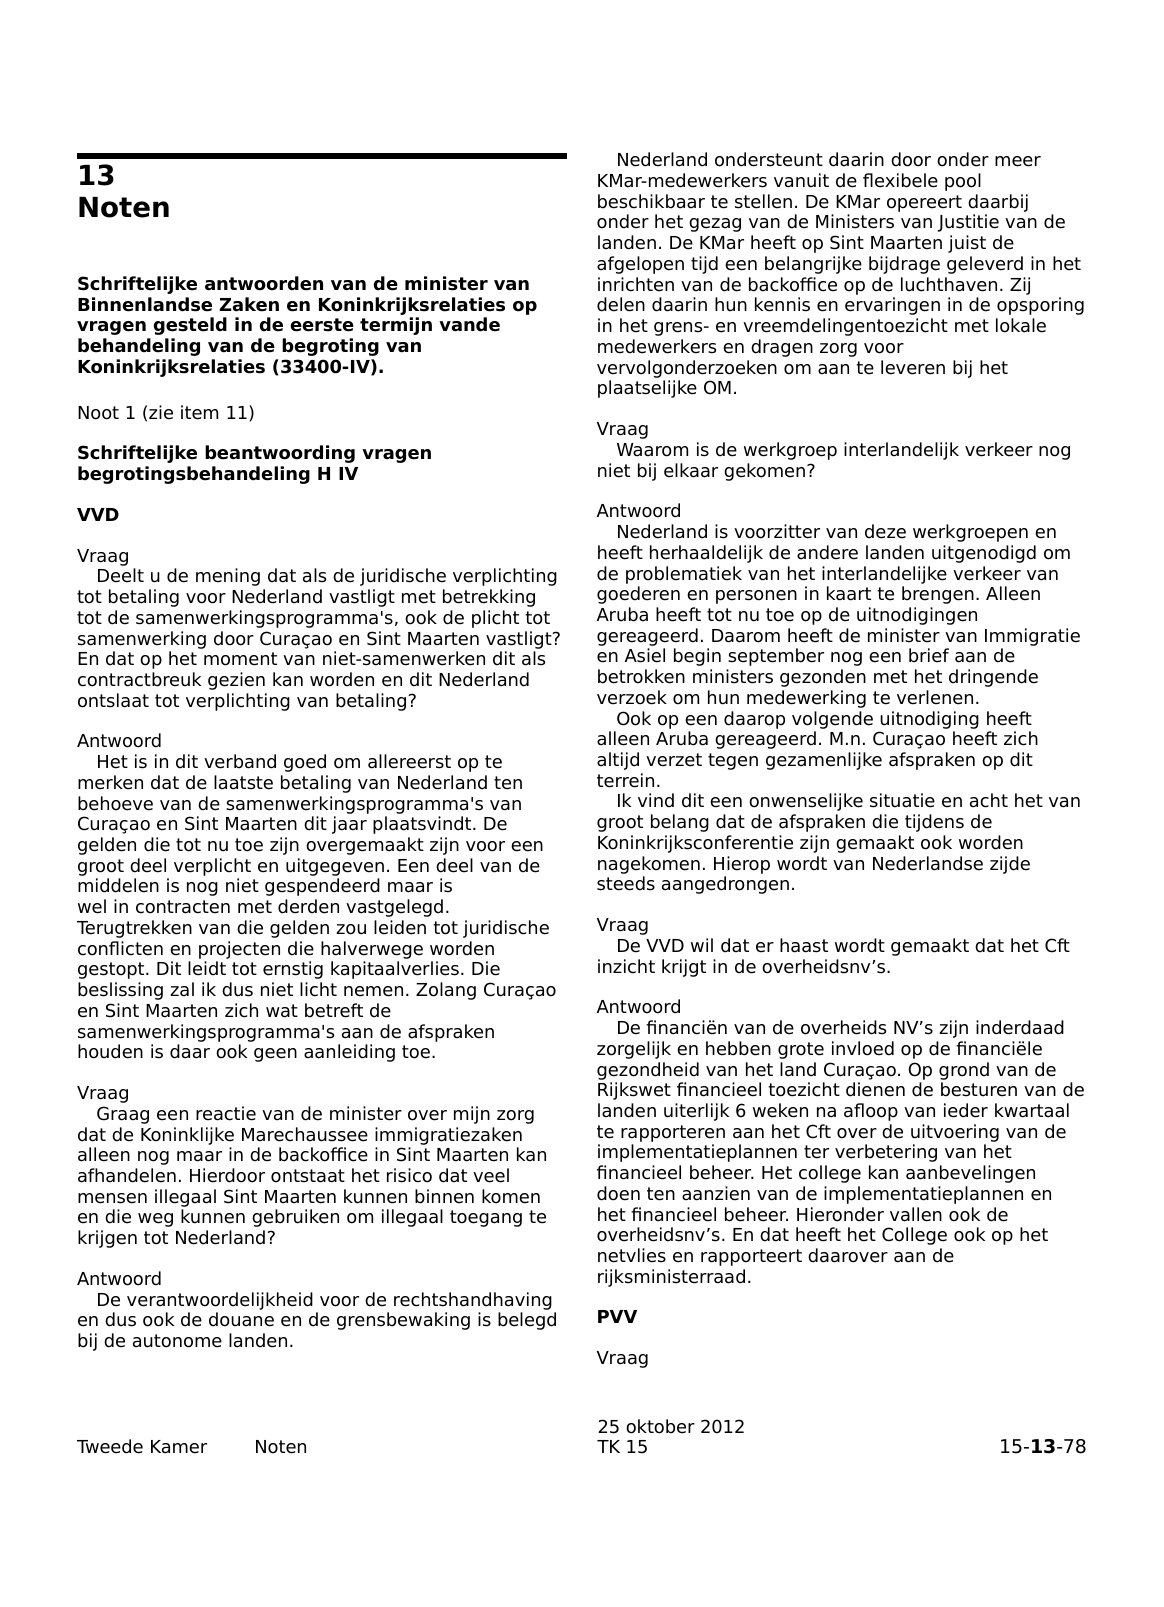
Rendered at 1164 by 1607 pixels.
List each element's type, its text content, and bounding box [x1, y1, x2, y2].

subtitle Schriftelijke antwoorden van de minister van Binnenlandse Zaken en Koninkrijksrelaties op vragen gesteld in de eerste termijn vande behandeling van de begroting van Koninkrijksrelaties (33400-IV). [77, 274, 567, 377]
text Ook op een daarop volgende uitnodiging heeft alleen Aruba gereageerd. M.n. Curaçao heeft zich altijd verzet tegen gezamenlijke afspraken op dit terrein. [596, 708, 1087, 791]
text Antwoord [77, 1269, 567, 1289]
text Noot 1 (zie item 11) [77, 402, 567, 423]
text Antwoord [596, 997, 1087, 1018]
text De VVD wil dat er haast wordt gemaakt dat het Cft inzicht krijgt in de overheidsnv’s. [596, 936, 1087, 977]
text PVV [596, 1307, 1087, 1328]
text Vraag [596, 1348, 1087, 1369]
text Antwoord [77, 731, 567, 752]
text Ik vind dit een onwenselijke situatie en acht het van groot belang dat de afspraken die tijdens de Koninkrijksconferentie zijn gemaakt ook worden nagekomen. Hierop wordt van Nederlandse zijde steeds aangedrongen. [596, 791, 1087, 895]
text Nederland ondersteunt daarin door onder meer KMar-medewerkers vanuit de flexibele pool beschikbaar te stellen. De KMar opereert daarbij onder het gezag van de Ministers van Justitie van de landen. De KMar heeft op Sint Maarten juist de afgelopen tijd een belangrijke bijdrage geleverd in het inrichten van de backoffice op de luchthaven. Zij delen daarin hun kennis en ervaringen in de opsporing in het grens- en vreemdelingentoezicht met lokale medewerkers en dragen zorg voor vervolgonderzoeken om aan te leveren bij het plaatselijke OM. [596, 150, 1087, 399]
text Nederland is voorzitter van deze werkgroepen en heeft herhaaldelijk de andere landen uitgenodigd om de problematiek van het interlandelijke verkeer van goederen en personen in kaart te brengen. Alleen Aruba heeft tot nu toe op de uitnodigingen gereageerd. Daarom heeft de minister van Immigratie en Asiel begin september nog een brief aan de betrokken ministers gezonden met het dringende verzoek om hun medewerking te verlenen. [596, 522, 1087, 708]
text Het is in dit verband goed om allereerst op te merken dat de laatste betaling van Nederland ten behoeve van de samenwerkingsprogramma's van Curaçao en Sint Maarten dit jaar plaatsvindt. De gelden die tot nu toe zijn overgemaakt zijn voor een groot deel verplicht en uitgegeven. Een deel van de middelen is nog niet gespendeerd maar is wel in contracten met derden vastgelegd. Terugtrekken van die gelden zou leiden tot juridische conflicten en projecten die halverwege worden gestopt. Dit leidt tot ernstig kapitaalverlies. Die beslissing zal ik dus niet licht nemen. Zolang Curaçao en Sint Maarten zich wat betreft de samenwerkingsprogramma's aan de afspraken houden is daar ook geen aanleiding toe. [77, 752, 567, 1063]
text De financiën van de overheids NV’s zijn inderdaad zorgelijk en hebben grote invloed op de financiële gezondheid van het land Curaçao. Op grond van de Rijkswet financieel toezicht dienen de besturen van de landen uiterlijk 6 weken na afloop van ieder kwartaal te rapporteren aan het Cft over de uitvoering van de implementatieplannen ter verbetering van het financieel beheer. Het college kan aanbevelingen doen ten aanzien van de implementatieplannen en het financieel beheer. Hieronder vallen ook de overheidsnv’s. En dat heeft het College ook op het netvlies en rapporteert daarover aan de rijksministerraad. [596, 1018, 1087, 1287]
title 13 Noten [77, 159, 567, 224]
text Antwoord [596, 501, 1087, 522]
text Waarom is de werkgroep interlandelijk verkeer nog niet bij elkaar gekomen? [596, 440, 1087, 481]
text De verantwoordelijkheid voor de rechtshandhaving en dus ook de douane en de grensbewaking is belegd bij de autonome landen. [77, 1289, 567, 1352]
text Vraag [77, 1083, 567, 1104]
text Deelt u de mening dat als de juridische verplichting tot betaling voor Nederland vastligt met betrekking tot de samenwerkingsprogramma's, ook de plicht tot samenwerking door Curaçao en Sint Maarten vastligt? En dat op het moment van niet-samenwerken dit als contractbreuk gezien kan worden en dit Nederland ontslaat tot verplichting van betaling? [77, 566, 567, 711]
text Vraag [596, 915, 1087, 936]
text VVD [77, 505, 567, 525]
text Schriftelijke beantwoording vragen begrotingsbehandeling H IV [77, 443, 567, 485]
text Vraag [596, 419, 1087, 440]
text Graag een reactie van de minister over mijn zorg dat de Koninklijke Marechaussee immigratiezaken alleen nog maar in de backoffice in Sint Maarten kan afhandelen. Hierdoor ontstaat het risico dat veel mensen illegaal Sint Maarten kunnen binnen komen en die weg kunnen gebruiken om illegaal toegang te krijgen tot Nederland? [77, 1104, 567, 1249]
text Vraag [77, 545, 567, 566]
